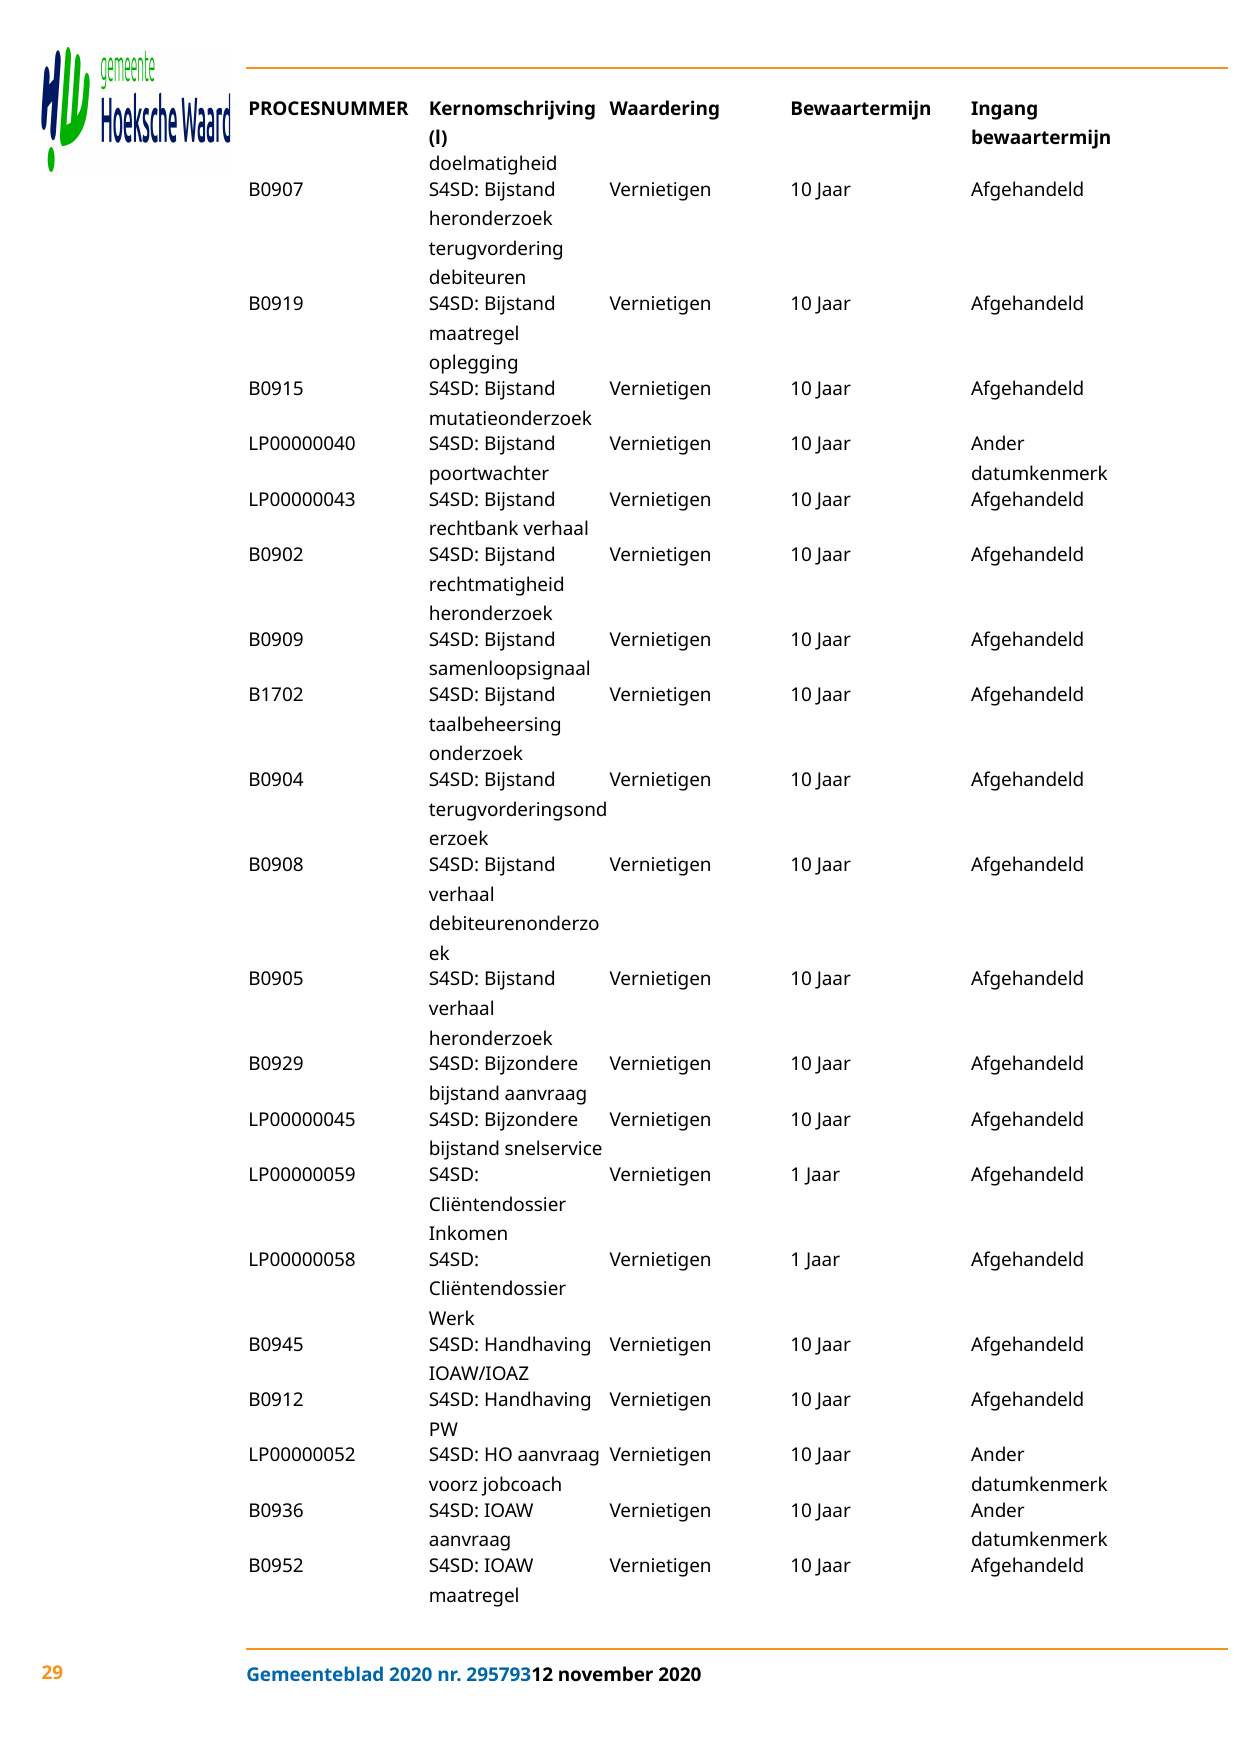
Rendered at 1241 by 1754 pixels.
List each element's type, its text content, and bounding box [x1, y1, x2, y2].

table_header Waardering [609, 95, 790, 150]
table_cell Afgehandeld [971, 486, 1152, 541]
table_cell S4SD: Bijstand poortwachter [429, 431, 609, 486]
table_cell 10 Jaar [790, 486, 971, 541]
table_cell Vernietigen [609, 681, 790, 766]
table_cell Ander datumkenmerk [971, 1442, 1152, 1497]
table_header Ingang bewaartermijn [971, 95, 1152, 150]
table_cell 10 Jaar [790, 626, 971, 681]
table_cell Vernietigen [609, 1051, 790, 1106]
table_cell Afgehandeld [971, 1106, 1152, 1161]
table_cell 10 Jaar [790, 1442, 971, 1497]
table_cell Afgehandeld [971, 541, 1152, 626]
table_cell Vernietigen [609, 626, 790, 681]
table_cell S4SD: Bijstand verhaal heronderzoek [429, 966, 609, 1051]
table_cell [790, 150, 971, 176]
table_cell B0905 [248, 966, 429, 1051]
table_cell S4SD: HO aanvraag voorz jobcoach [429, 1442, 609, 1497]
table_cell S4SD: Handhaving IOAW/IOAZ [429, 1331, 609, 1386]
table_cell Vernietigen [609, 851, 790, 966]
table_cell LP00000058 [248, 1246, 429, 1331]
table_cell Afgehandeld [971, 1552, 1152, 1607]
table_cell S4SD: Handhaving PW [429, 1386, 609, 1442]
table_cell Afgehandeld [971, 1386, 1152, 1442]
table_cell Vernietigen [609, 375, 790, 431]
table_cell Afgehandeld [971, 1161, 1152, 1246]
table_cell B0945 [248, 1331, 429, 1386]
table_cell 10 Jaar [790, 1552, 971, 1607]
table_cell 10 Jaar [790, 375, 971, 431]
table_cell Afgehandeld [971, 1246, 1152, 1331]
table_cell S4SD: Bijstand terugvorderingsonderzoek [429, 766, 609, 851]
table_cell doelmatigheid [429, 150, 609, 176]
table_cell S4SD: Bijstand maatregel oplegging [429, 290, 609, 375]
table_cell LP00000043 [248, 486, 429, 541]
table_cell S4SD: Cliëntendossier Werk [429, 1246, 609, 1331]
table_cell B1702 [248, 681, 429, 766]
table_header PROCESNUMMER [248, 95, 429, 150]
table_cell Afgehandeld [971, 1051, 1152, 1106]
table_cell Afgehandeld [971, 290, 1152, 375]
table_cell B0907 [248, 176, 429, 290]
table_cell [609, 150, 790, 176]
table_cell S4SD: Bijstand rechtmatigheid heronderzoek [429, 541, 609, 626]
table_cell S4SD: Bijzondere bijstand aanvraag [429, 1051, 609, 1106]
table_cell 10 Jaar [790, 176, 971, 290]
table_cell [971, 150, 1152, 176]
table_cell S4SD: Bijstand taalbeheersing onderzoek [429, 681, 609, 766]
table_cell 10 Jaar [790, 1331, 971, 1386]
table_cell LP00000040 [248, 431, 429, 486]
table_cell Vernietigen [609, 431, 790, 486]
table_cell Ander datumkenmerk [971, 1497, 1152, 1552]
table_cell 10 Jaar [790, 851, 971, 966]
table_cell Vernietigen [609, 1246, 790, 1331]
table_cell 10 Jaar [790, 1386, 971, 1442]
table_cell Vernietigen [609, 1497, 790, 1552]
table_cell Afgehandeld [971, 966, 1152, 1051]
table_cell Afgehandeld [971, 1331, 1152, 1386]
table_cell Vernietigen [609, 966, 790, 1051]
table_cell Vernietigen [609, 1331, 790, 1386]
table_cell S4SD: IOAW aanvraag [429, 1497, 609, 1552]
table_cell 10 Jaar [790, 966, 971, 1051]
table_cell Vernietigen [609, 766, 790, 851]
table_cell LP00000059 [248, 1161, 429, 1246]
table_cell B0929 [248, 1051, 429, 1106]
table_header Kernomschrijving (l) [429, 95, 609, 150]
table_cell B0909 [248, 626, 429, 681]
table_cell Afgehandeld [971, 375, 1152, 431]
table_cell B0936 [248, 1497, 429, 1552]
table_cell B0915 [248, 375, 429, 431]
table_cell 10 Jaar [790, 290, 971, 375]
table_cell S4SD: Bijstand verhaal debiteurenonderzoek [429, 851, 609, 966]
table_cell 10 Jaar [790, 1497, 971, 1552]
table_cell Afgehandeld [971, 851, 1152, 966]
table_cell Vernietigen [609, 486, 790, 541]
table_cell S4SD: Bijstand heronderzoek terugvordering debiteuren [429, 176, 609, 290]
table_cell Afgehandeld [971, 766, 1152, 851]
table_cell B0908 [248, 851, 429, 966]
table_cell Vernietigen [609, 1106, 790, 1161]
table_cell LP00000045 [248, 1106, 429, 1161]
table_cell Afgehandeld [971, 176, 1152, 290]
table_cell Ander datumkenmerk [971, 431, 1152, 486]
table_cell Afgehandeld [971, 681, 1152, 766]
table_cell 10 Jaar [790, 541, 971, 626]
table_cell [248, 150, 429, 176]
table_cell S4SD: Bijzondere bijstand snelservice [429, 1106, 609, 1161]
table_cell B0952 [248, 1552, 429, 1607]
table_cell 10 Jaar [790, 1106, 971, 1161]
table_cell 10 Jaar [790, 766, 971, 851]
table_cell B0904 [248, 766, 429, 851]
table_cell 1 Jaar [790, 1161, 971, 1246]
table_cell B0919 [248, 290, 429, 375]
table_cell Vernietigen [609, 1552, 790, 1607]
table_cell Vernietigen [609, 1386, 790, 1442]
table_cell B0912 [248, 1386, 429, 1442]
table_cell Vernietigen [609, 1442, 790, 1497]
table_cell Vernietigen [609, 541, 790, 626]
table_cell S4SD: Cliëntendossier Inkomen [429, 1161, 609, 1246]
picture [41, 47, 231, 172]
table_cell S4SD: Bijstand samenloopsignaal [429, 626, 609, 681]
table_cell 10 Jaar [790, 681, 971, 766]
table_cell B0902 [248, 541, 429, 626]
table_cell LP00000052 [248, 1442, 429, 1497]
table_cell 1 Jaar [790, 1246, 971, 1331]
table_header Bewaartermijn [790, 95, 971, 150]
table_cell S4SD: IOAW maatregel [429, 1552, 609, 1607]
table_cell 10 Jaar [790, 431, 971, 486]
table_cell Vernietigen [609, 1161, 790, 1246]
table_cell S4SD: Bijstand mutatieonderzoek [429, 375, 609, 431]
table_cell 10 Jaar [790, 1051, 971, 1106]
table_cell Vernietigen [609, 290, 790, 375]
table_cell Vernietigen [609, 176, 790, 290]
table_cell Afgehandeld [971, 626, 1152, 681]
table_cell S4SD: Bijstand rechtbank verhaal [429, 486, 609, 541]
